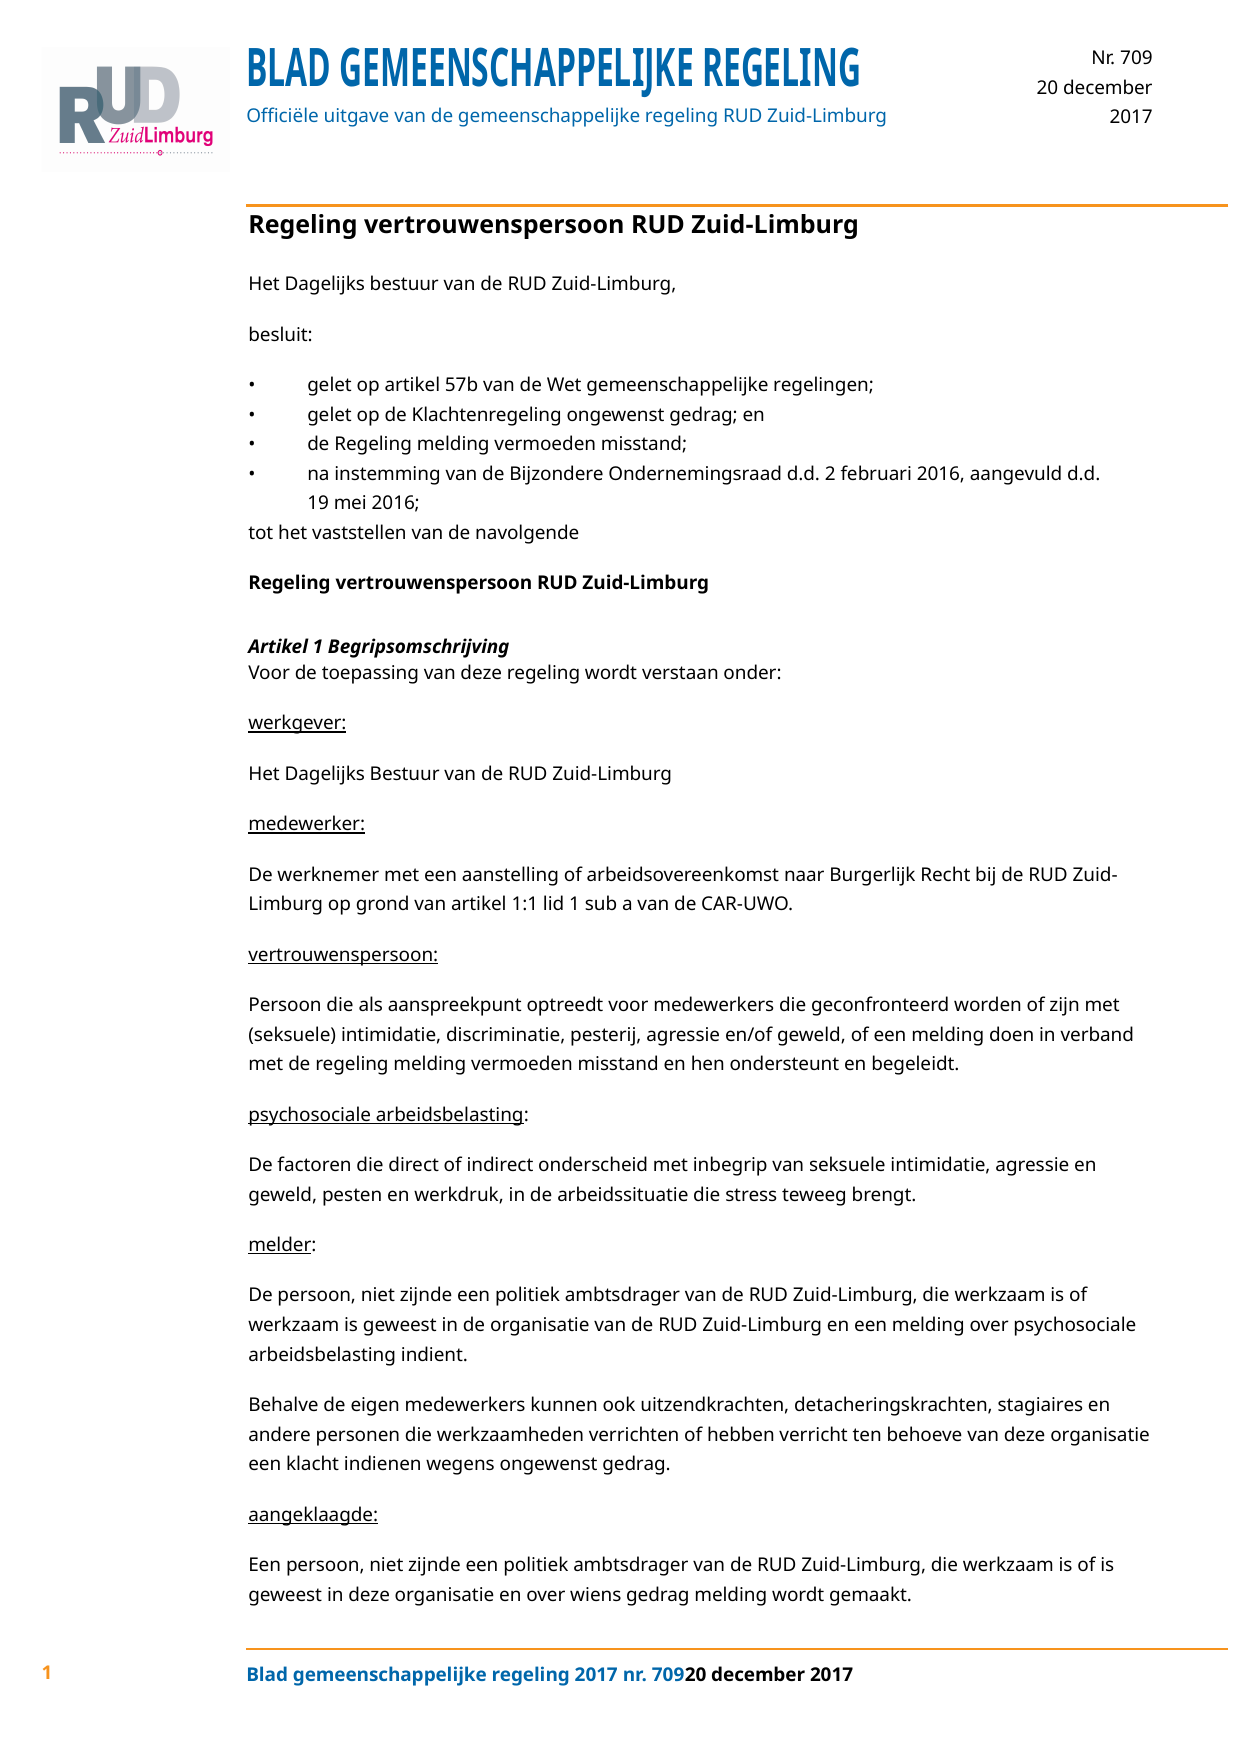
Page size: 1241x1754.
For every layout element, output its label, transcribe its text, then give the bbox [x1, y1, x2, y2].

text Regeling vertrouwenspersoon RUD Zuid-Limburg [248, 207, 1152, 241]
text Artikel 1 Begripsomschrijving [248, 633, 1152, 659]
text psychosociale arbeidsbelasting: [248, 1101, 1152, 1127]
text Regeling vertrouwenspersoon RUD Zuid-Limburg [248, 569, 1152, 595]
text besluit: [248, 321, 1152, 346]
text Het Dagelijks Bestuur van de RUD Zuid-Limburg [248, 760, 1152, 786]
list gelet op de Klachtenregeling ongewenst gedrag; en [248, 401, 1152, 426]
text vertrouwenspersoon: [248, 941, 1152, 967]
list gelet op artikel 57b van de Wet gemeenschappelijke regelingen; [248, 371, 1152, 397]
text De werknemer met een aanstelling of arbeidsovereenkomst naar Burgerlijk Recht bij de RUD Zuid-Limburg op grond van artikel 1:1 lid 1 sub a van de CAR-UWO. [248, 861, 1152, 916]
text Het Dagelijks bestuur van de RUD Zuid-Limburg, [248, 270, 1152, 296]
text tot het vaststellen van de navolgende [248, 519, 1152, 545]
text Een persoon, niet zijnde een politiek ambtsdrager van de RUD Zuid-Limburg, die werkzaam is of is geweest in deze organisatie en over wiens gedrag melding wordt gemaakt. [248, 1551, 1152, 1607]
text melder: [248, 1231, 1152, 1257]
text medewerker: [248, 810, 1152, 836]
list na instemming van de Bijzondere Ondernemingsraad d.d. 2 februari 2016, aangevuld d.d. 19 mei 2016; [248, 460, 1152, 515]
text De persoon, niet zijnde een politiek ambtsdrager van de RUD Zuid-Limburg, die werkzaam is of werkzaam is geweest in de organisatie van de RUD Zuid-Limburg en een melding over psychosociale arbeidsbelasting indient. [248, 1282, 1152, 1367]
text Persoon die als aanspreekpunt optreedt voor medewerkers die geconfronteerd worden of zijn met (seksuele) intimidatie, discriminatie, pesterij, agressie en/of geweld, of een melding doen in verband met de regeling melding vermoeden misstand en hen ondersteunt en begeleidt. [248, 991, 1152, 1076]
list de Regeling melding vermoeden misstand; [248, 430, 1152, 456]
text aangeklaagde: [248, 1501, 1152, 1527]
text Voor de toepassing van deze regeling wordt verstaan onder: [248, 659, 1152, 685]
text Behalve de eigen medewerkers kunnen ook uitzendkrachten, detacheringskrachten, stagiaires en andere personen die werkzaamheden verrichten of hebben verricht ten behoeve van deze organisatie een klacht indienen wegens ongewenst gedrag. [248, 1391, 1152, 1476]
picture [41, 47, 231, 172]
text werkgever: [248, 709, 1152, 735]
text De factoren die direct of indirect onderscheid met inbegrip van seksuele intimidatie, agressie en geweld, pesten en werkdruk, in de arbeidssituatie die stress teweeg brengt. [248, 1151, 1152, 1207]
